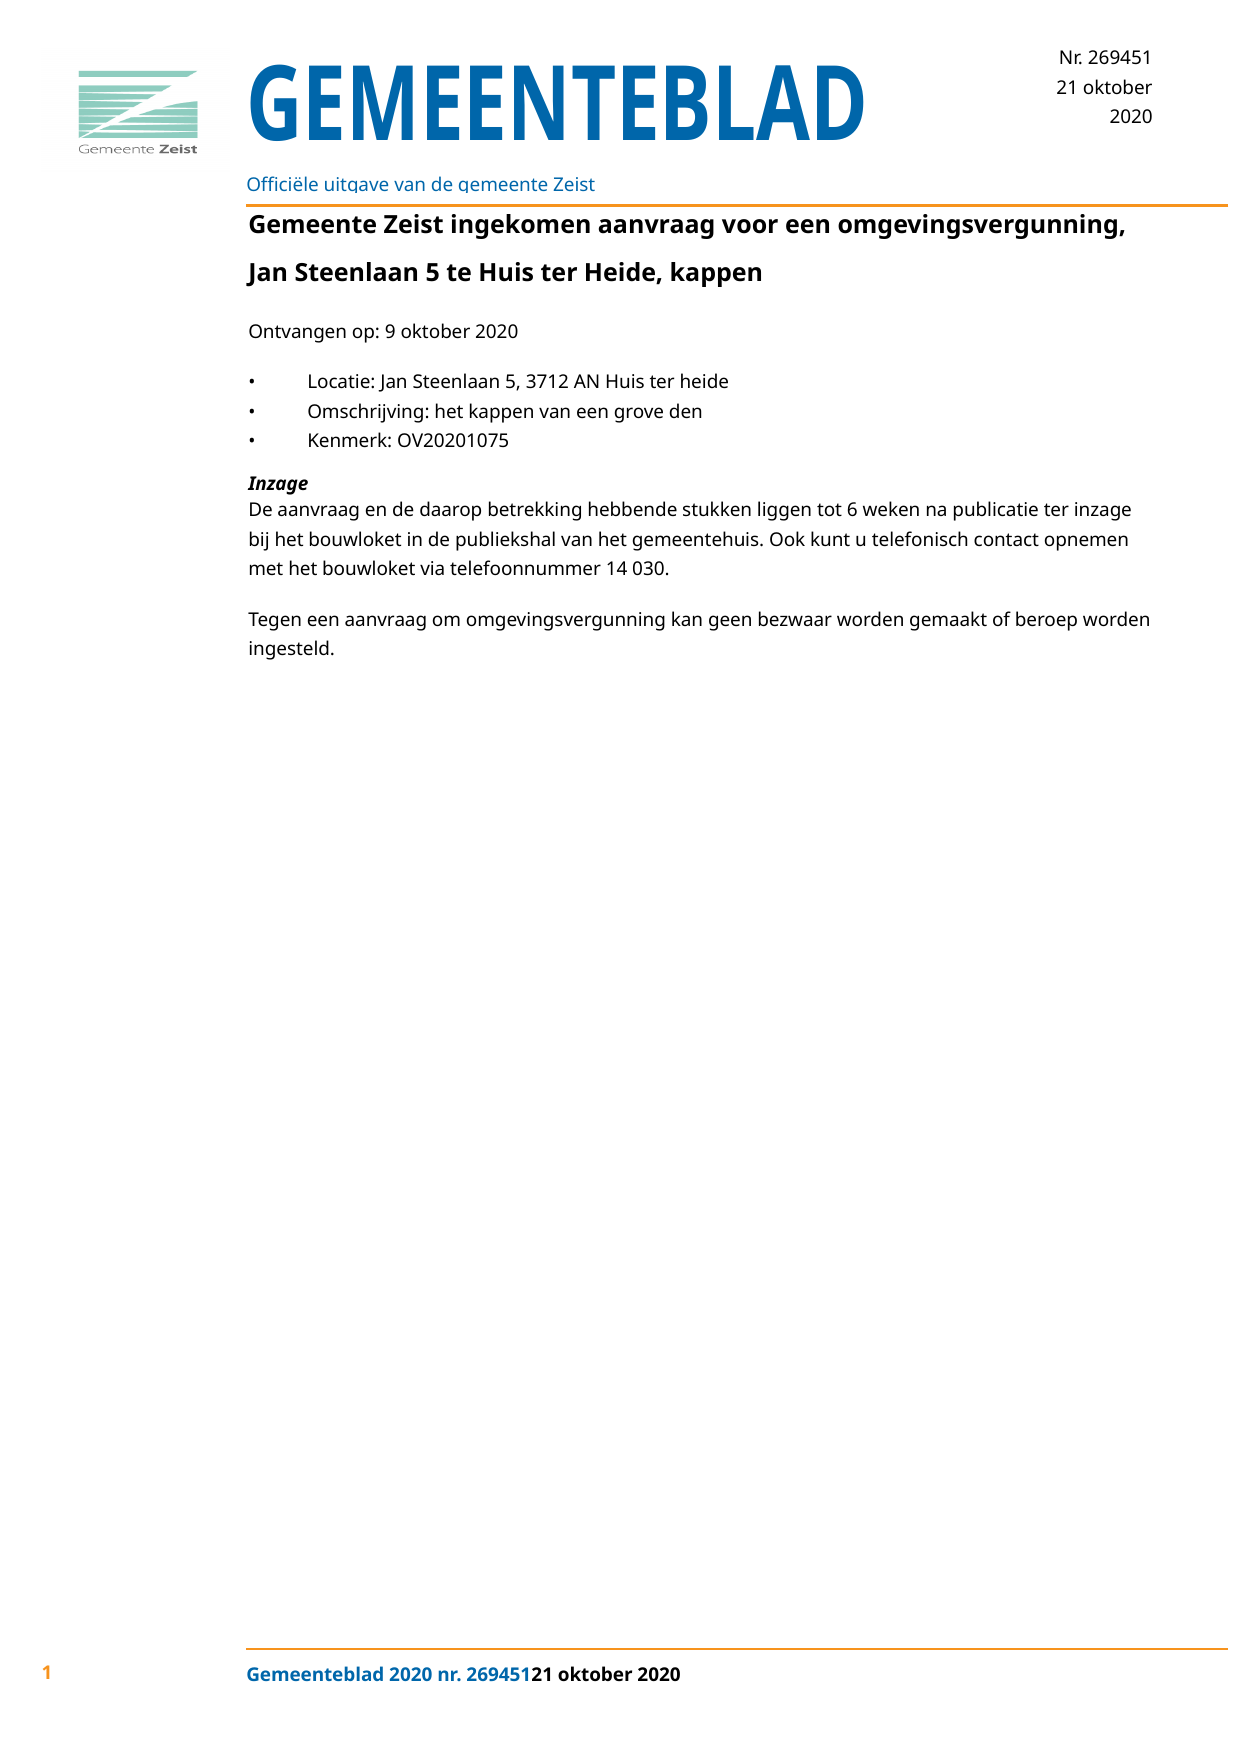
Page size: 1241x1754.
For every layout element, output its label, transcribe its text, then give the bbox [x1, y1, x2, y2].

list Omschrijving: het kappen van een grove den [248, 398, 1152, 424]
text Ontvangen op: 9 oktober 2020 [248, 318, 1152, 344]
picture [41, 47, 231, 172]
list Locatie: Jan Steenlaan 5, 3712 AN Huis ter heide [248, 368, 1152, 394]
text Tegen een aanvraag om omgevingsvergunning kan geen bezwaar worden gemaakt of beroep worden ingesteld. [248, 606, 1152, 661]
list Kenmerk: OV20201075 [248, 427, 1152, 453]
text Inzage [248, 471, 1152, 496]
text Gemeente Zeist ingekomen aanvraag voor een omgevingsvergunning, Jan Steenlaan 5 te Huis ter Heide, kappen [248, 207, 1152, 288]
text De aanvraag en de daarop betrekking hebbende stukken liggen tot 6 weken na publicatie ter inzage bij het bouwloket in de publiekshal van het gemeentehuis. Ook kunt u telefonisch contact opnemen met het bouwloket via telefoonnummer 14 030. [248, 496, 1152, 581]
